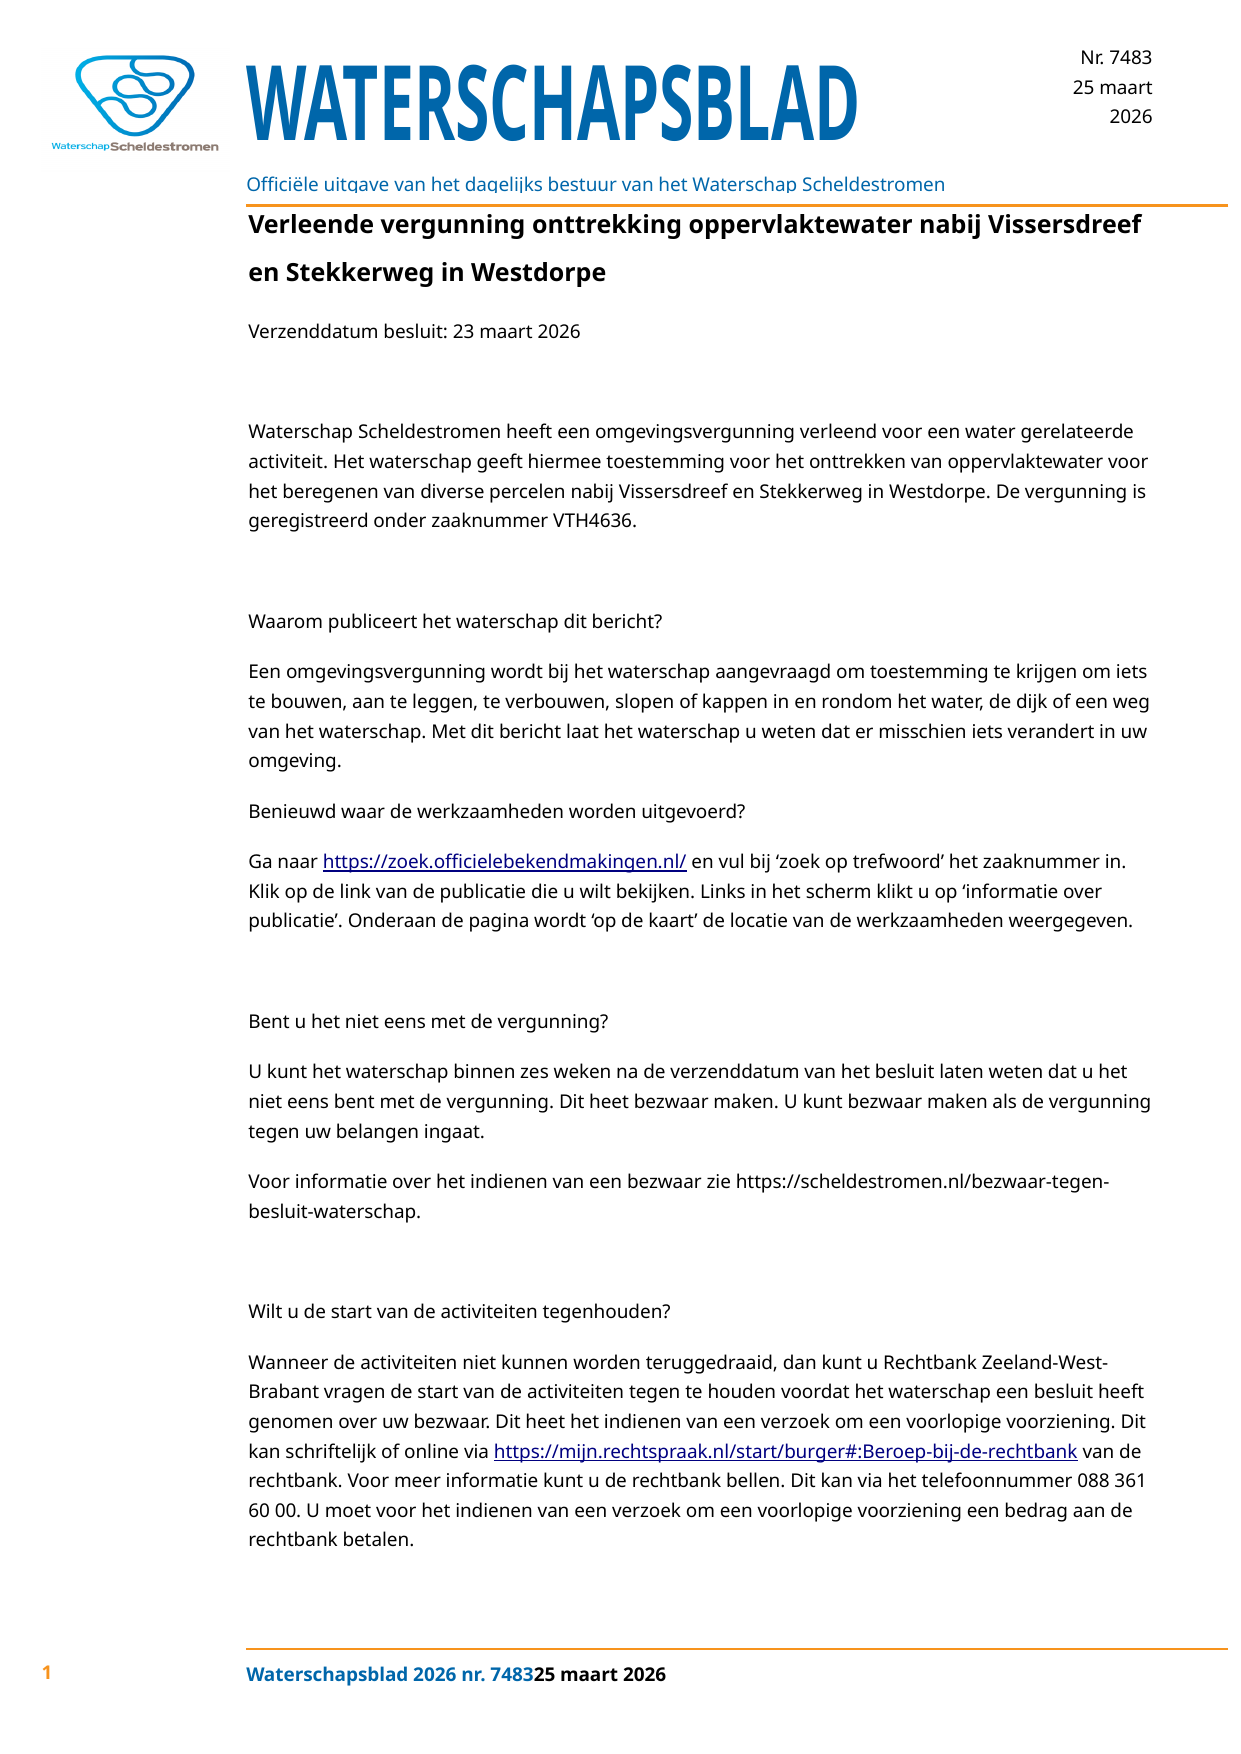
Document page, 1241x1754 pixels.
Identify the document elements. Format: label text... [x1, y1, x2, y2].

text Verleende vergunning onttrekking oppervlaktewater nabij Vissersdreef en Stekkerweg in Westdorpe [248, 207, 1152, 288]
text Een omgevingsvergunning wordt bij het waterschap aangevraagd om toestemming te krijgen om iets te bouwen, aan te leggen, te verbouwen, slopen of kappen in en rondom het water, de dijk of een weg van het waterschap. Met dit bericht laat het waterschap u weten dat er misschien iets verandert in uw omgeving. [248, 659, 1152, 773]
text U kunt het waterschap binnen zes weken na de verzenddatum van het besluit laten weten dat u het niet eens bent met de vergunning. Dit heet bezwaar maken. U kunt bezwaar maken als de vergunning tegen uw belangen ingaat. [248, 1059, 1152, 1144]
text Waarom publiceert het waterschap dit bericht? [248, 608, 1152, 634]
text Benieuwd waar de werkzaamheden worden uitgevoerd? [248, 798, 1152, 824]
picture [41, 47, 231, 172]
text Wanneer de activiteiten niet kunnen worden teruggedraaid, dan kunt u Rechtbank Zeeland-West-Brabant vragen de start van de activiteiten tegen te houden voordat het waterschap een besluit heeft genomen over uw bezwaar. Dit heet het indienen van een verzoek om een voorlopige voorziening. Dit kan schriftelijk of online via https://mijn.rechtspraak.nl/start/burger#:Beroep-bij-de-rechtbank van de rechtbank. Voor meer informatie kunt u de rechtbank bellen. Dit kan via het telefoonnummer 088 361 60 00. U moet voor het indienen van een verzoek om een voorlopige voorziening een bedrag aan de rechtbank betalen. [248, 1349, 1152, 1552]
text Wilt u de start van de activiteiten tegenhouden? [248, 1299, 1152, 1324]
text Ga naar https://zoek.officielebekendmakingen.nl/ en vul bij ‘zoek op trefwoord’ het zaaknummer in. Klik op de link van de publicatie die u wilt bekijken. Links in het scherm klikt u op ‘informatie over publicatie’. Onderaan de pagina wordt ‘op de kaart’ de locatie van de werkzaamheden weergegeven. [248, 848, 1152, 933]
text Bent u het niet eens met de vergunning? [248, 1008, 1152, 1034]
text Voor informatie over het indienen van een bezwaar zie https://scheldestromen.nl/bezwaar-tegen-besluit-waterschap. [248, 1168, 1152, 1224]
text Waterschap Scheldestromen heeft een omgevingsvergunning verleend voor een water gerelateerde activiteit. Het waterschap geeft hiermee toestemming voor het onttrekken van oppervlaktewater voor het beregenen van diverse percelen nabij Vissersdreef en Stekkerweg in Westdorpe. De vergunning is geregistreerd onder zaaknummer VTH4636. [248, 419, 1152, 533]
text Verzenddatum besluit: 23 maart 2026 [248, 318, 1152, 344]
